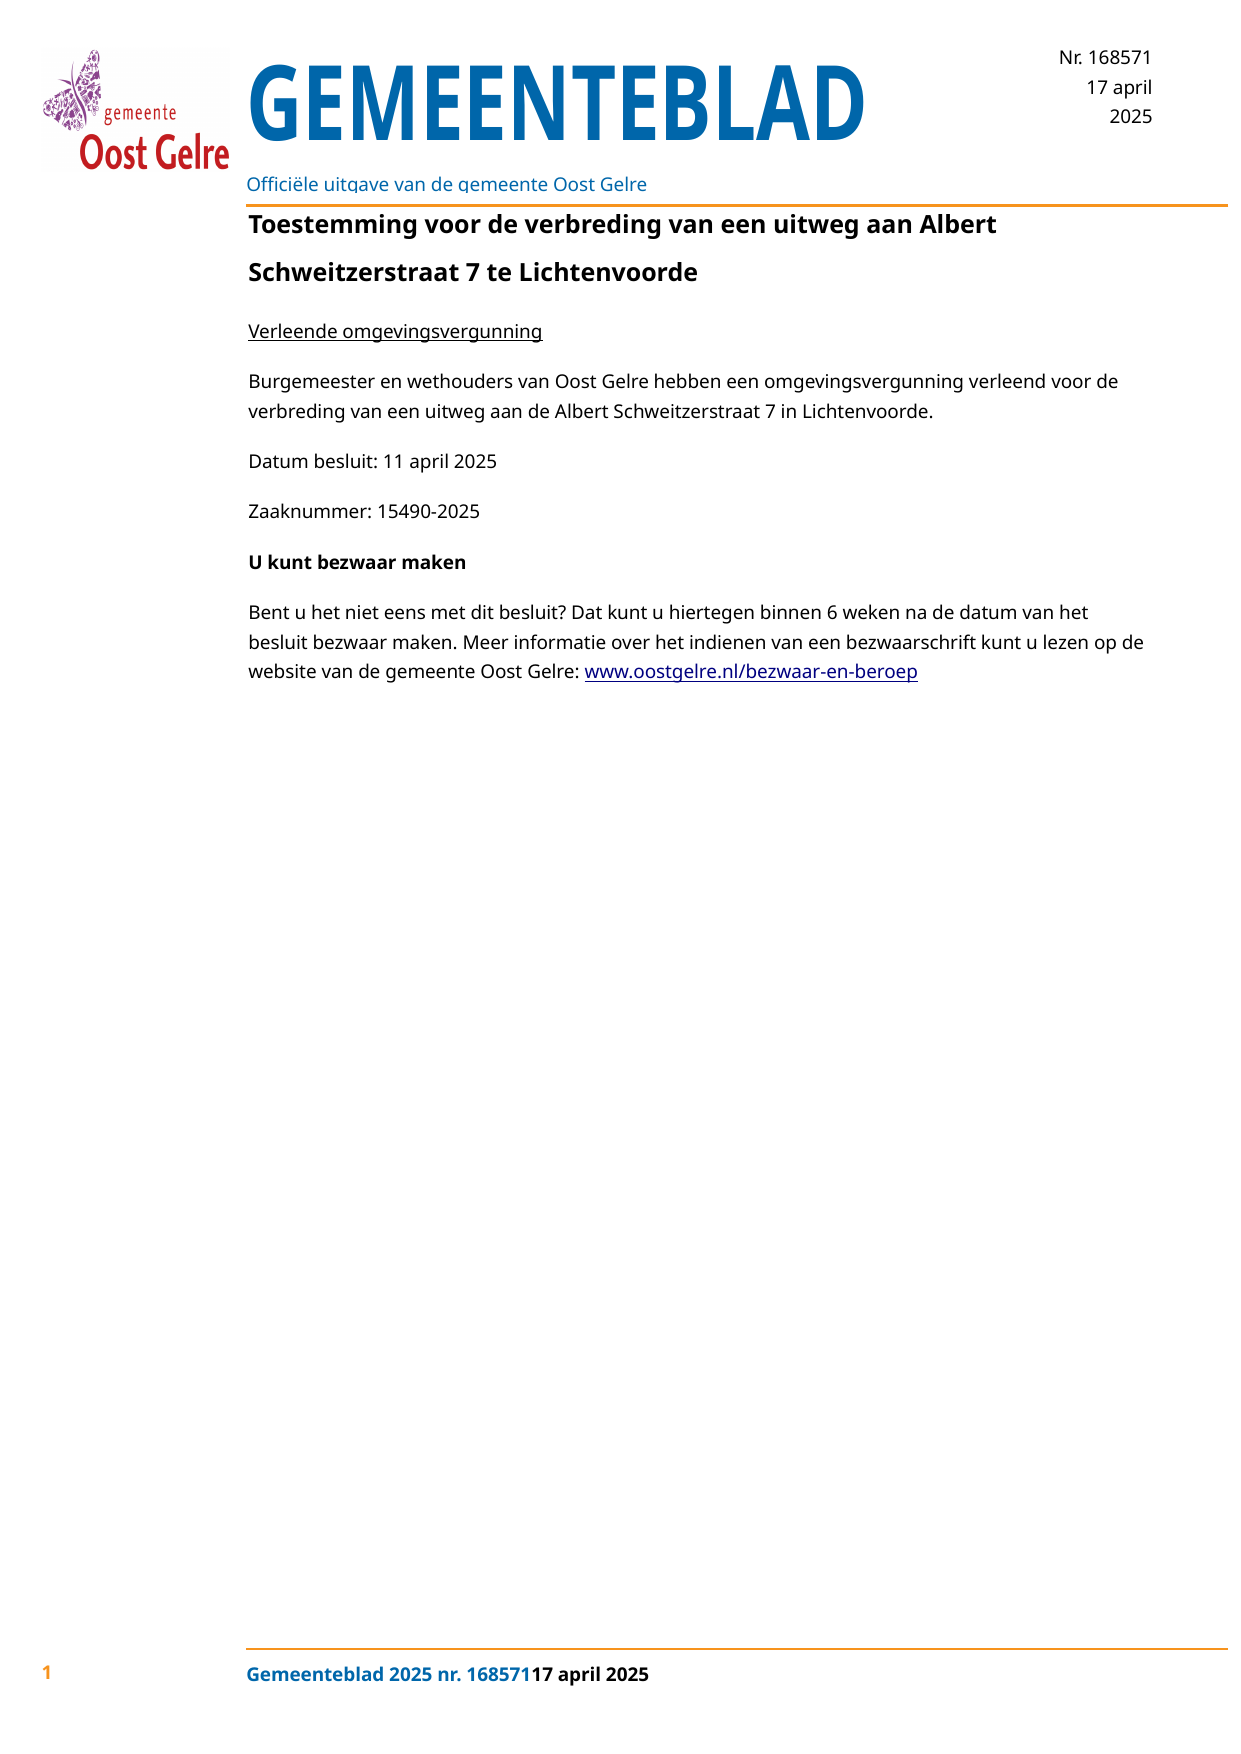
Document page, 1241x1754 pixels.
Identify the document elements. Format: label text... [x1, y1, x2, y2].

text Bent u het niet eens met dit besluit? Dat kunt u hiertegen binnen 6 weken na de datum van het besluit bezwaar maken. Meer informatie over het indienen van een bezwaarschrift kunt u lezen op de website van de gemeente Oost Gelre: www.oostgelre.nl/bezwaar-en-beroep [248, 599, 1152, 684]
text Zaaknummer: 15490-2025 [248, 499, 1152, 524]
text Datum besluit: 11 april 2025 [248, 448, 1152, 474]
text Toestemming voor de verbreding van een uitweg aan Albert Schweitzerstraat 7 te Lichtenvoorde [248, 207, 1152, 288]
text Verleende omgevingsvergunning [248, 318, 1152, 344]
text Burgemeester en wethouders van Oost Gelre hebben een omgevingsvergunning verleend voor de verbreding van een uitweg aan de Albert Schweitzerstraat 7 in Lichtenvoorde. [248, 368, 1152, 424]
text U kunt bezwaar maken [248, 549, 1152, 575]
picture [41, 47, 231, 172]
